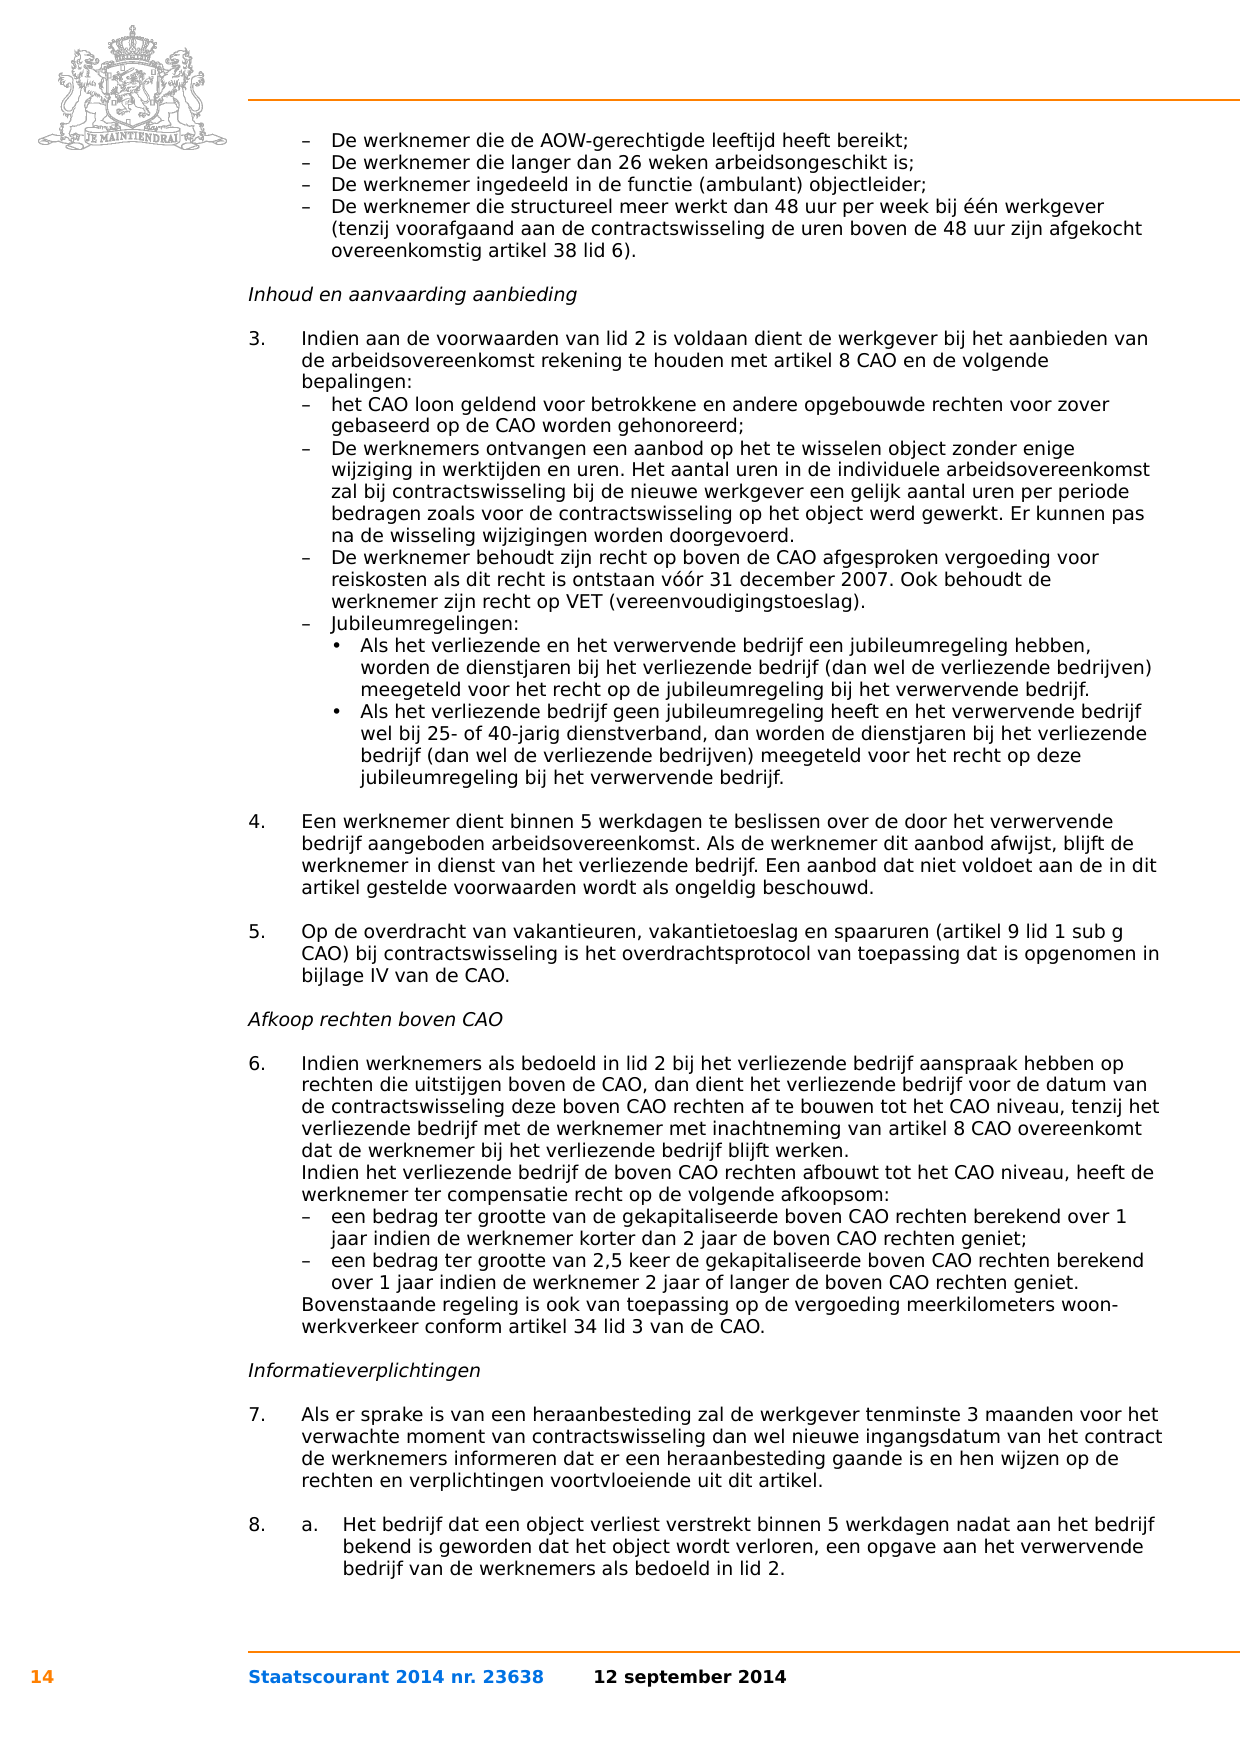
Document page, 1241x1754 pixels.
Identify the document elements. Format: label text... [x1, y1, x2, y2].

text – De werknemer die langer dan 26 weken arbeidsongeschikt is; [301, 152, 1163, 174]
subtitle Informatieverplichtingen [248, 1360, 1163, 1382]
subtitle Inhoud en aanvaarding aanbieding [248, 284, 1163, 306]
text 3. Indien aan de voorwaarden van lid 2 is voldaan dient de werkgever bij het aanbieden van de arbeidsovereenkomst rekening te houden met artikel 8 CAO en de volgende bepalingen: [248, 327, 1163, 393]
text 8. a. Het bedrijf dat een object verliest verstrekt binnen 5 werkdagen nadat aan het bedrijf bekend is geworden dat het object wordt verloren, een opgave aan het verwervende bedrijf van de werknemers als bedoeld in lid 2. [248, 1514, 1163, 1579]
picture [38, 25, 227, 150]
text – een bedrag ter grootte van 2,5 keer de gekapitaliseerde boven CAO rechten berekend over 1 jaar indien de werknemer 2 jaar of langer de boven CAO rechten geniet. [301, 1250, 1163, 1294]
text 5. Op de overdracht van vakantieuren, vakantietoeslag en spaaruren (artikel 9 lid 1 sub g CAO) bij contractswisseling is het overdrachtsprotocol van toepassing dat is opgenomen in bijlage IV van de CAO. [248, 921, 1163, 987]
text • Als het verliezende en het verwervende bedrijf een jubileumregeling hebben, worden de dienstjaren bij het verliezende bedrijf (dan wel de verliezende bedrijven) meegeteld voor het recht op de jubileumregeling bij het verwervende bedrijf. [331, 635, 1163, 701]
text – het CAO loon geldend voor betrokkene en andere opgebouwde rechten voor zover gebaseerd op de CAO worden gehonoreerd; [301, 393, 1163, 437]
text – De werknemer die de AOW-gerechtigde leeftijd heeft bereikt; [301, 130, 1163, 152]
text – De werknemer behoudt zijn recht op boven de CAO afgesproken vergoeding voor reiskosten als dit recht is ontstaan vóór 31 december 2007. Ook behoudt de werknemer zijn recht op VET (vereenvoudigingstoeslag). [301, 547, 1163, 613]
subtitle Afkoop rechten boven CAO [248, 1008, 1163, 1031]
text – De werknemer ingedeeld in de functie (ambulant) objectleider; [301, 174, 1163, 196]
text 4. Een werknemer dient binnen 5 werkdagen te beslissen over de door het verwervende bedrijf aangeboden arbeidsovereenkomst. Als de werknemer dit aanbod afwijst, blijft de werknemer in dienst van het verliezende bedrijf. Een aanbod dat niet voldoet aan de in dit artikel gestelde voorwaarden wordt als ongeldig beschouwd. [248, 811, 1163, 899]
text Bovenstaande regeling is ook van toepassing op de vergoeding meerkilometers woon-werkverkeer conform artikel 34 lid 3 van de CAO. [301, 1294, 1163, 1338]
text 7. Als er sprake is van een heraanbesteding zal de werkgever tenminste 3 maanden voor het verwachte moment van contractswisseling dan wel nieuwe ingangsdatum van het contract de werknemers informeren dat er een heraanbesteding gaande is en hen wijzen op de rechten en verplichtingen voortvloeiende uit dit artikel. [248, 1404, 1163, 1492]
text – De werknemer die structureel meer werkt dan 48 uur per week bij één werkgever (tenzij voorafgaand aan de contractswisseling de uren boven de 48 uur zijn afgekocht overeenkomstig artikel 38 lid 6). [301, 196, 1163, 262]
text Indien het verliezende bedrijf de boven CAO rechten afbouwt tot het CAO niveau, heeft de werknemer ter compensatie recht op de volgende afkoopsom: [301, 1162, 1163, 1206]
text – De werknemers ontvangen een aanbod op het te wisselen object zonder enige wijziging in werktijden en uren. Het aantal uren in de individuele arbeidsovereenkomst zal bij contractswisseling bij de nieuwe werkgever een gelijk aantal uren per periode bedragen zoals voor de contractswisseling op het object werd gewerkt. Er kunnen pas na de wisseling wijzigingen worden doorgevoerd. [301, 437, 1163, 547]
text – een bedrag ter grootte van de gekapitaliseerde boven CAO rechten berekend over 1 jaar indien de werknemer korter dan 2 jaar de boven CAO rechten geniet; [301, 1206, 1163, 1250]
text • Als het verliezende bedrijf geen jubileumregeling heeft en het verwervende bedrijf wel bij 25- of 40-jarig dienstverband, dan worden de dienstjaren bij het verliezende bedrijf (dan wel de verliezende bedrijven) meegeteld voor het recht op deze jubileumregeling bij het verwervende bedrijf. [331, 701, 1163, 789]
text 6. Indien werknemers als bedoeld in lid 2 bij het verliezende bedrijf aanspraak hebben op rechten die uitstijgen boven de CAO, dan dient het verliezende bedrijf voor de datum van de contractswisseling deze boven CAO rechten af te bouwen tot het CAO niveau, tenzij het verliezende bedrijf met de werknemer met inachtneming van artikel 8 CAO overeenkomt dat de werknemer bij het verliezende bedrijf blijft werken. [248, 1052, 1163, 1162]
text – Jubileumregelingen: [301, 613, 1163, 635]
